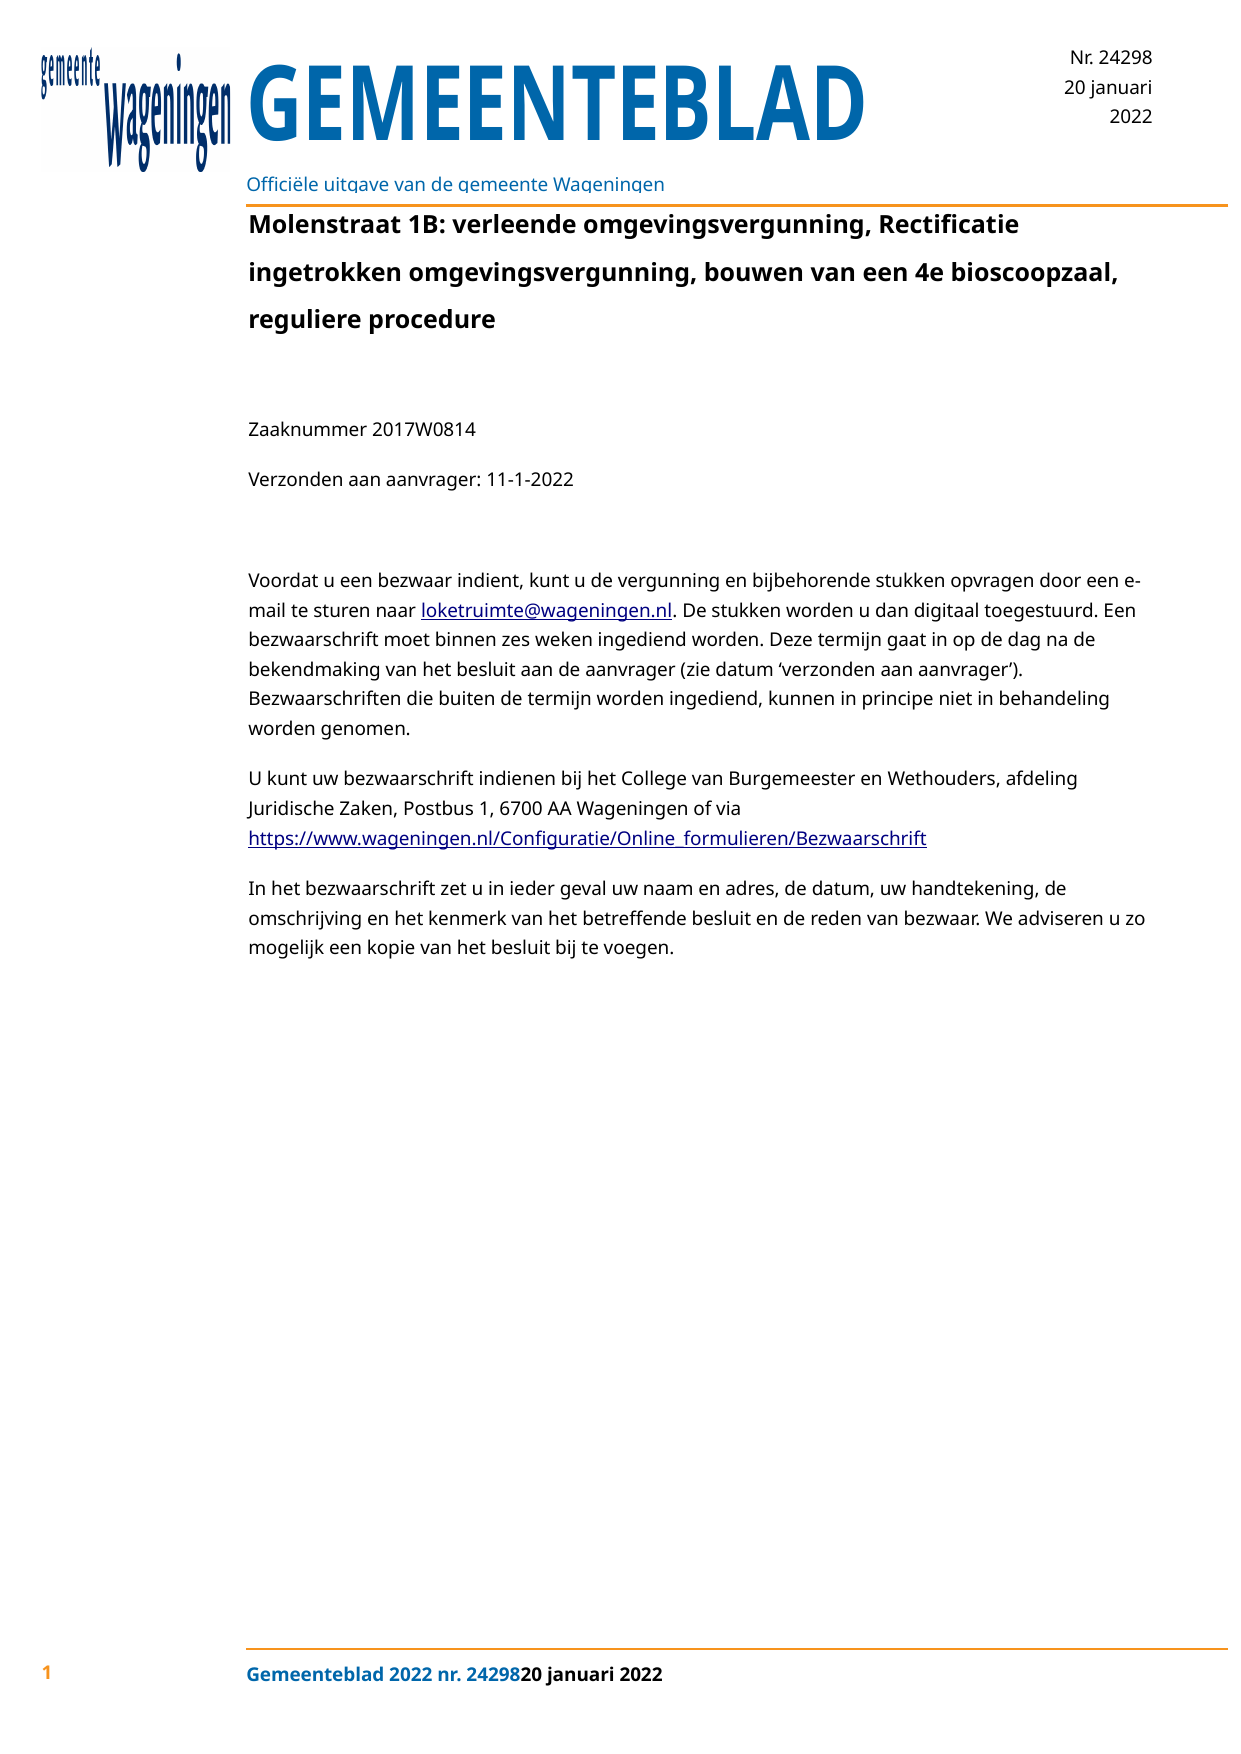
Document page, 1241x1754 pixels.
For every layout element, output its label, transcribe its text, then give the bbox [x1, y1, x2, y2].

text In het bezwaarschrift zet u in ieder geval uw naam en adres, de datum, uw handtekening, de omschrijving en het kenmerk van het betreffende besluit en de reden van bezwaar. We adviseren u zo mogelijk een kopie van het besluit bij te voegen. [248, 875, 1152, 960]
text Voordat u een bezwaar indient, kunt u de vergunning en bijbehorende stukken opvragen door een e-mail te sturen naar loketruimte@wageningen.nl. De stukken worden u dan digitaal toegestuurd. Een bezwaarschrift moet binnen zes weken ingediend worden. Deze termijn gaat in op de dag na de bekendmaking van het besluit aan de aanvrager (zie datum ‘verzonden aan aanvrager’). Bezwaarschriften die buiten de termijn worden ingediend, kunnen in principe niet in behandeling worden genomen. [248, 567, 1152, 741]
picture [41, 47, 231, 172]
text Molenstraat 1B: verleende omgevingsvergunning, Rectificatie ingetrokken omgevingsvergunning, bouwen van een 4e bioscoopzaal, reguliere procedure [248, 207, 1152, 336]
text U kunt uw bezwaarschrift indienen bij het College van Burgemeester en Wethouders, afdeling Juridische Zaken, Postbus 1, 6700 AA Wageningen of via https://www.wageningen.nl/Configuratie/Online_formulieren/Bezwaarschrift [248, 766, 1152, 850]
text Verzonden aan aanvrager: 11-1-2022 [248, 466, 1152, 492]
text Zaaknummer 2017W0814 [248, 416, 1152, 442]
